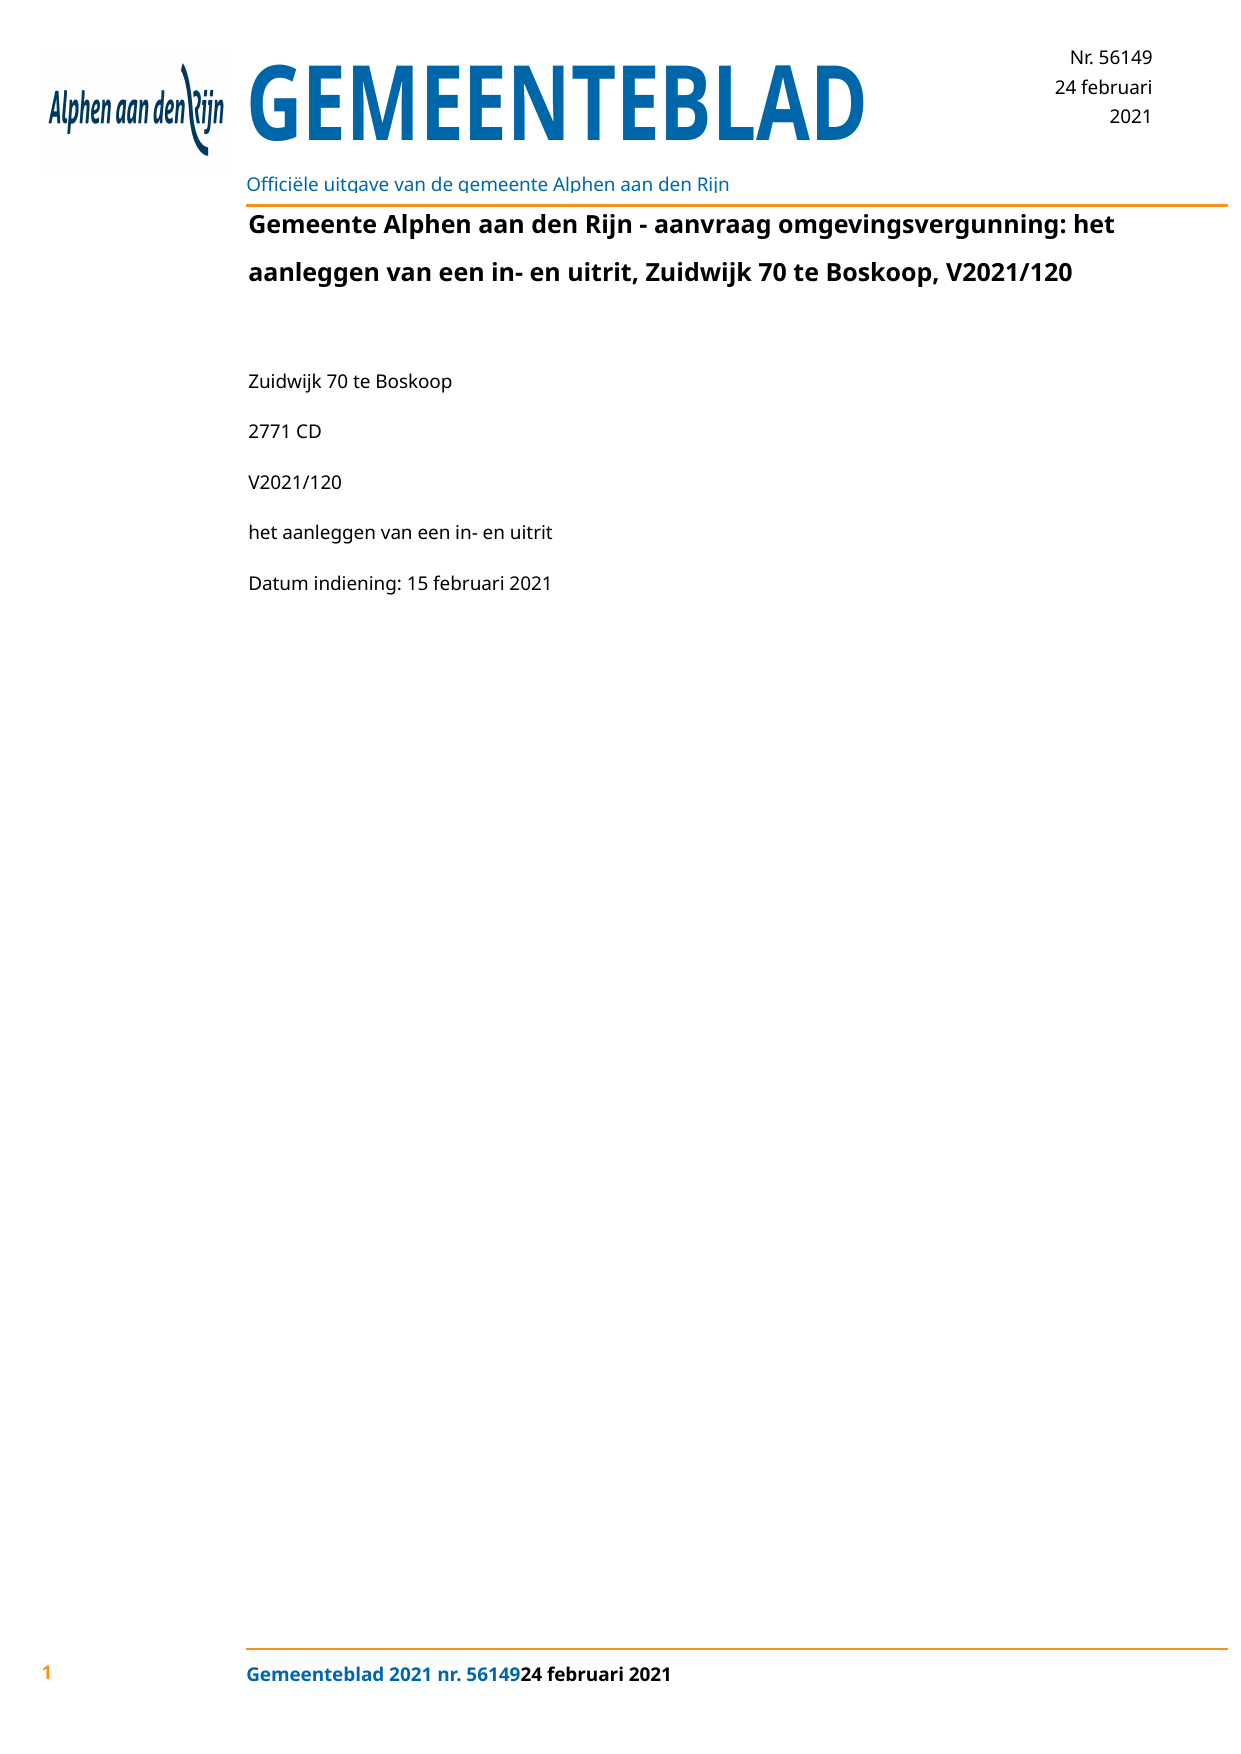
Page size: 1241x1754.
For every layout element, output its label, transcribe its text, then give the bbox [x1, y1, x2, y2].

text 2771 CD [248, 419, 1152, 444]
text V2021/120 [248, 469, 1152, 495]
picture [41, 47, 231, 172]
text het aanleggen van een in- en uitrit [248, 519, 1152, 545]
text Zuidwijk 70 te Boskoop [248, 368, 1152, 394]
text Gemeente Alphen aan den Rijn - aanvraag omgevingsvergunning: het aanleggen van een in- en uitrit, Zuidwijk 70 te Boskoop, V2021/120 [248, 207, 1152, 288]
text Datum indiening: 15 februari 2021 [248, 570, 1152, 596]
